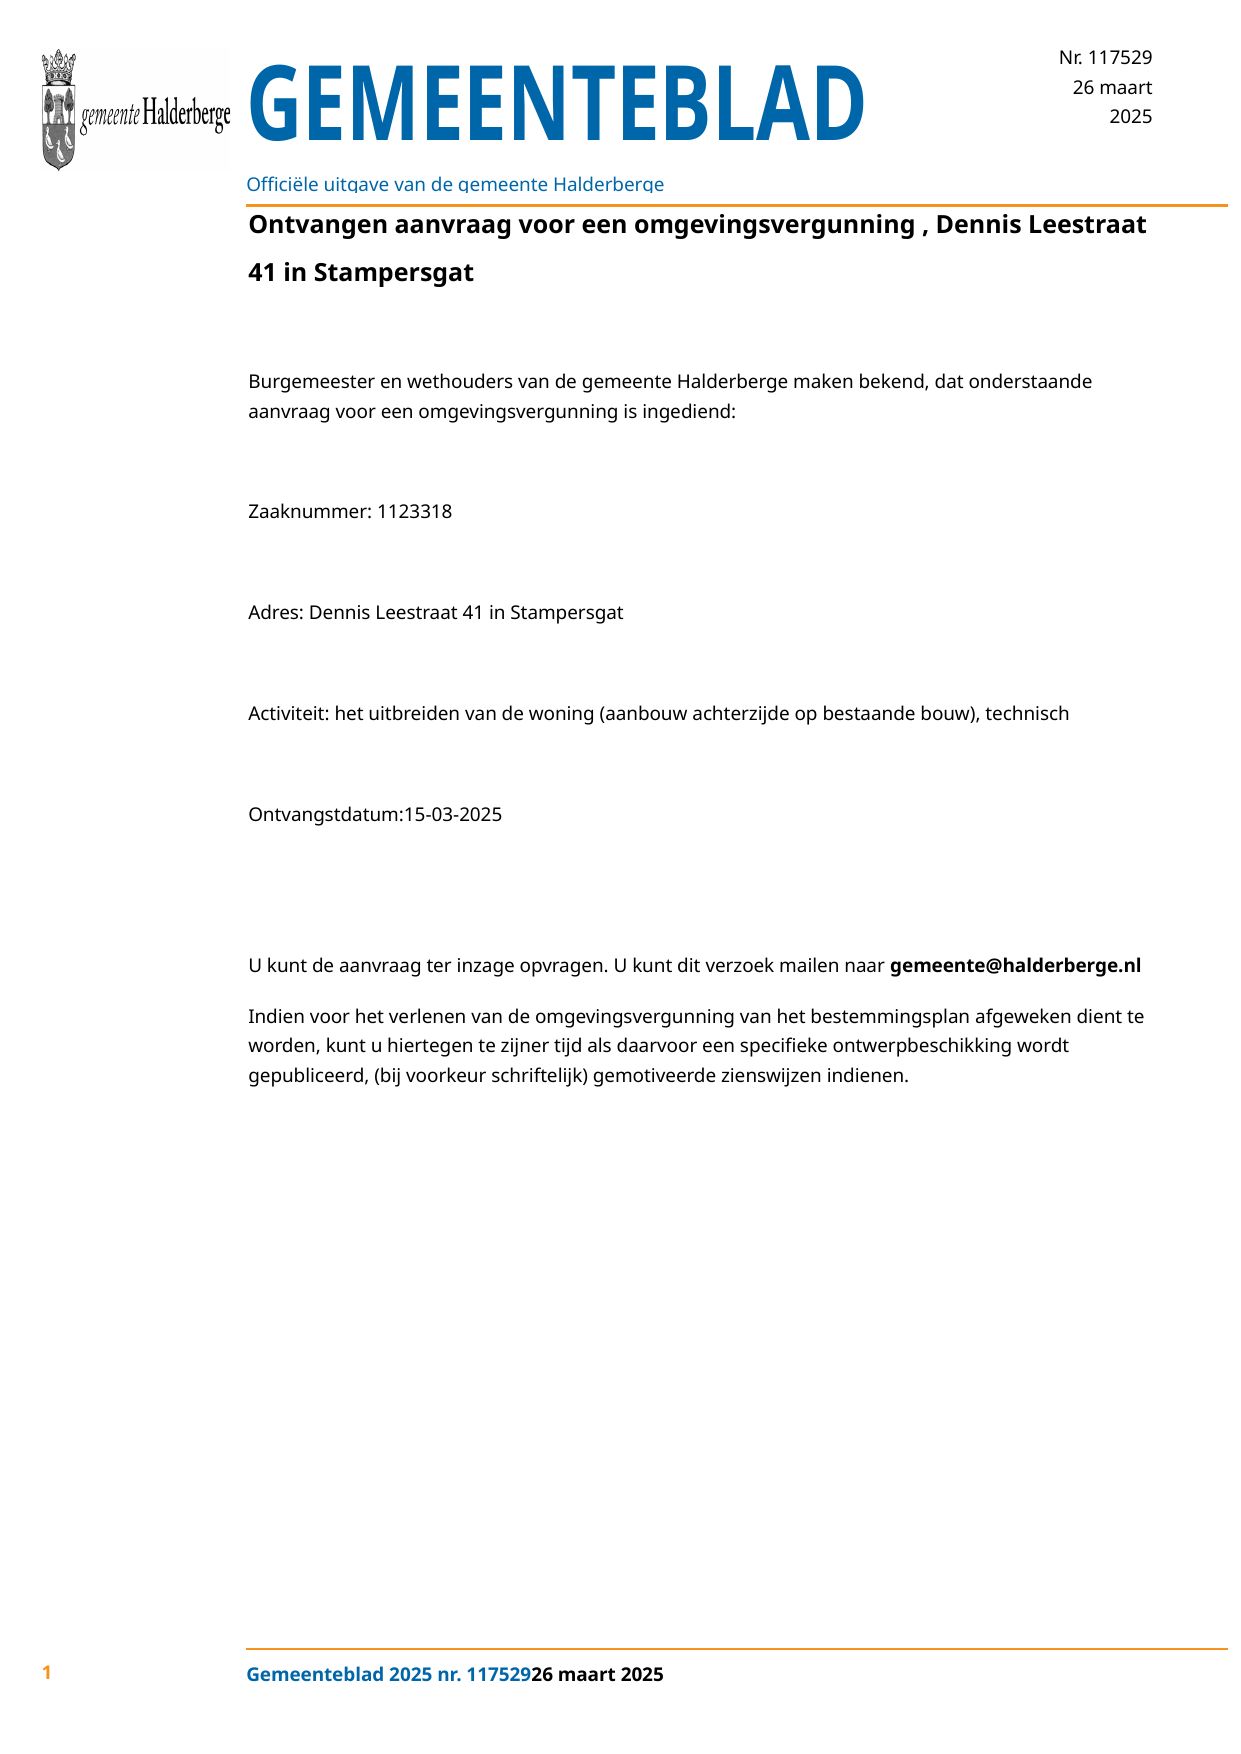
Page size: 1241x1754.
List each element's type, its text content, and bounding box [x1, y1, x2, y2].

text Adres: Dennis Leestraat 41 in Stampersgat [248, 599, 1152, 625]
text Burgemeester en wethouders van de gemeente Halderberge maken bekend, dat onderstaande aanvraag voor een omgevingsvergunning is ingediend: [248, 368, 1152, 424]
text U kunt de aanvraag ter inzage opvragen. U kunt dit verzoek mailen naar gemeente@halderberge.nl [248, 952, 1152, 978]
text Ontvangen aanvraag voor een omgevingsvergunning , Dennis Leestraat 41 in Stampersgat [248, 207, 1152, 288]
text Indien voor het verlenen van de omgevingsvergunning van het bestemmingsplan afgeweken dient te worden, kunt u hiertegen te zijner tijd als daarvoor een specifieke ontwerpbeschikking wordt gepubliceerd, (bij voorkeur schriftelijk) gemotiveerde zienswijzen indienen. [248, 1003, 1152, 1088]
text Activiteit: het uitbreiden van de woning (aanbouw achterzijde op bestaande bouw), technisch [248, 700, 1152, 726]
picture [41, 47, 231, 172]
text Ontvangstdatum:15-03-2025 [248, 801, 1152, 827]
text Zaaknummer: 1123318 [248, 499, 1152, 524]
